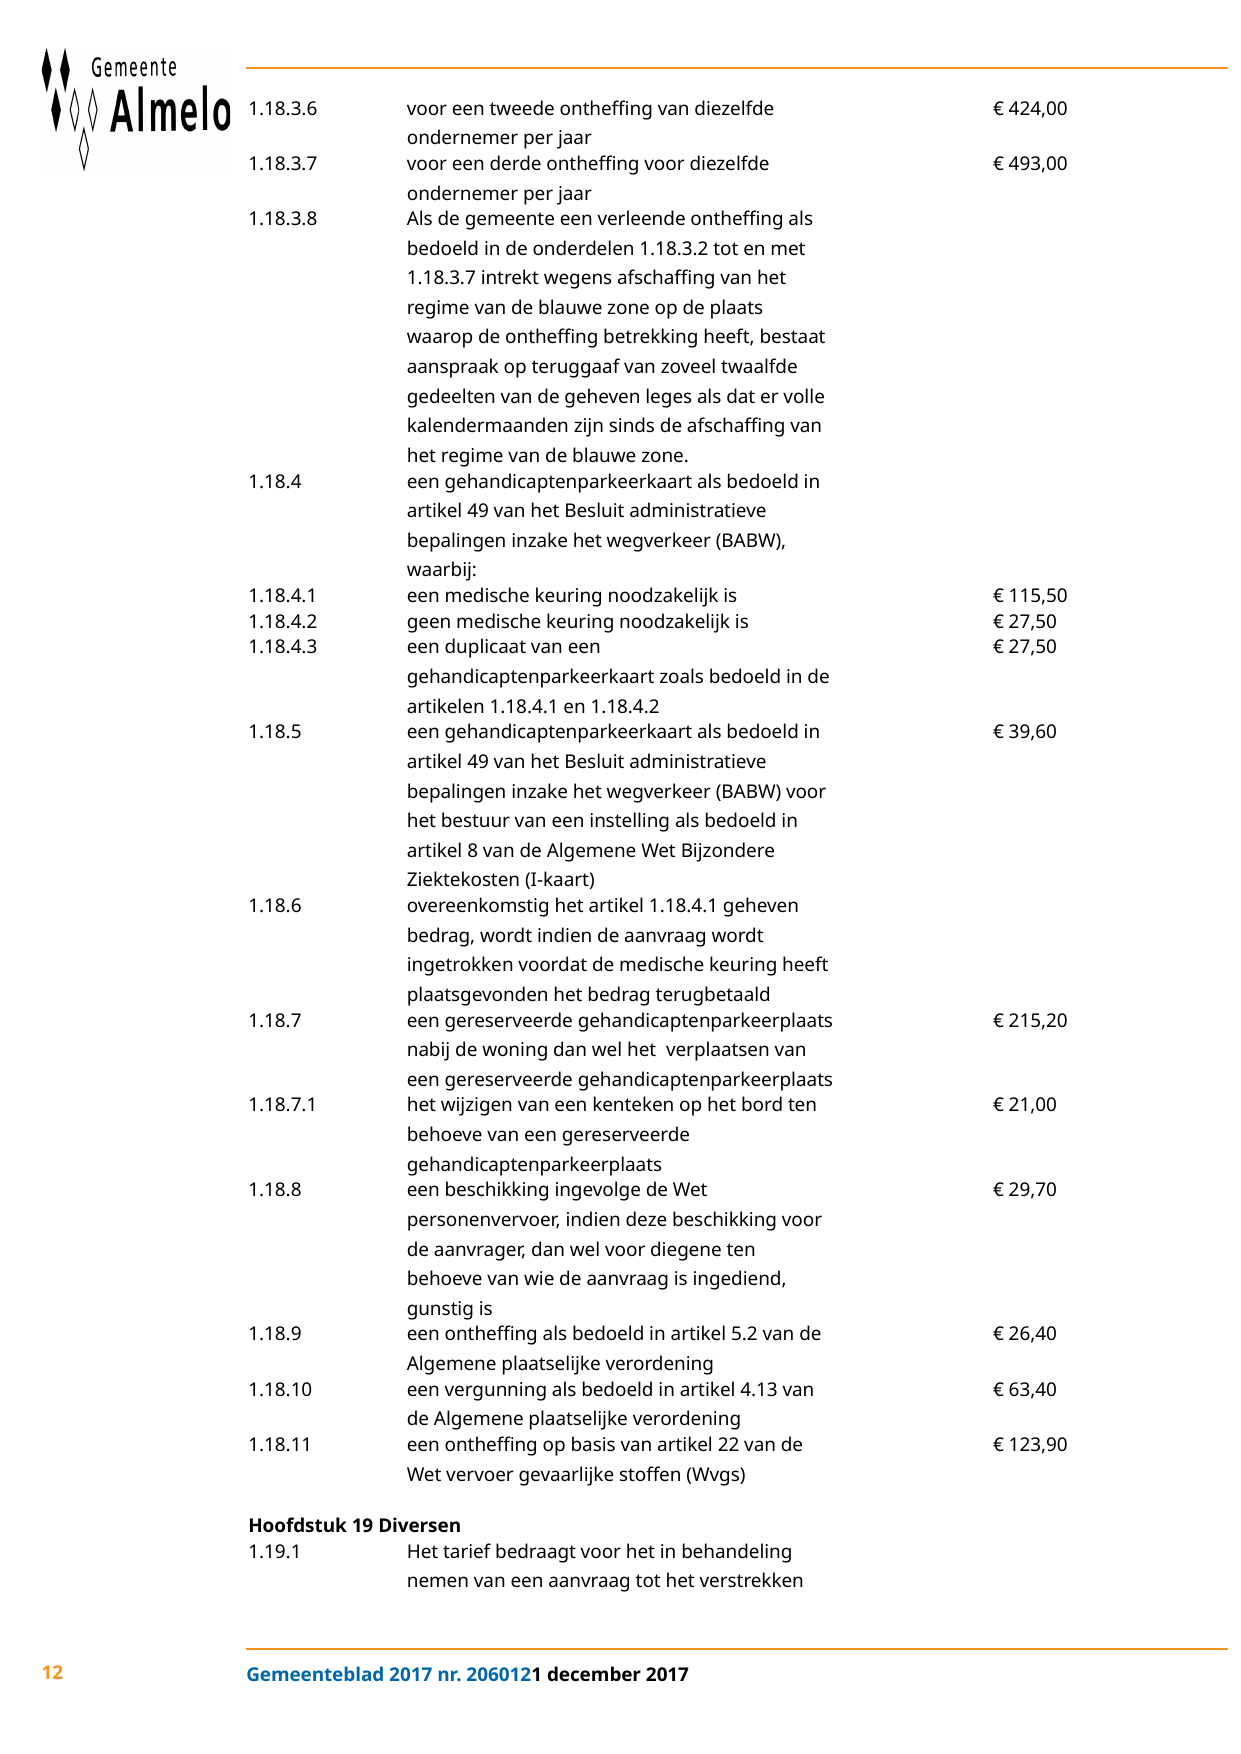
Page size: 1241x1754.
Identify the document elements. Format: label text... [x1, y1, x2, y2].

table_cell [834, 1538, 993, 1593]
table_cell [834, 150, 993, 205]
table_cell een gehandicaptenparkeerkaart als bedoeld in artikel 49 van het Besluit administratieve bepalingen inzake het wegverkeer (BABW) voor het bestuur van een instelling als bedoeld in artikel 8 van de Algemene Wet Bijzondere Ziektekosten (I-kaart) [407, 719, 834, 892]
table_cell Als de gemeente een verleende ontheffing als bedoeld in de onderdelen 1.18.3.2 tot en met 1.18.3.7 intrekt wegens afschaffing van het regime van de blauwe zone op de plaats waarop de ontheffing betrekking heeft, bestaat aanspraak op teruggaaf van zoveel twaalfde gedeelten van de geheven leges als dat er volle kalendermaanden zijn sinds de afschaffing van het regime van de blauwe zone. [407, 205, 834, 468]
table_cell 1.18.7 [248, 1007, 407, 1092]
table_cell een ontheffing als bedoeld in artikel 5.2 van de Algemene plaatselijke verordening [407, 1321, 834, 1376]
table_cell [834, 468, 993, 582]
table_cell 1.18.11 [248, 1431, 407, 1487]
table_cell een duplicaat van een gehandicaptenparkeerkaart zoals bedoeld in de artikelen 1.18.4.1 en 1.18.4.2 [407, 634, 834, 719]
table_cell een vergunning als bedoeld in artikel 4.13 van de Algemene plaatselijke verordening [407, 1376, 834, 1431]
table_cell 1.18.8 [248, 1177, 407, 1321]
table_cell een ontheffing op basis van artikel 22 van de Wet vervoer gevaarlijke stoffen (Wvgs) [407, 1431, 834, 1487]
table_cell 1.18.4.1 [248, 582, 407, 608]
table_cell € 215,20 [993, 1007, 1152, 1092]
table_cell € 21,00 [993, 1092, 1152, 1177]
table_cell € 39,60 [993, 719, 1152, 892]
table_cell € 29,70 [993, 1177, 1152, 1321]
table_cell € 63,40 [993, 1376, 1152, 1431]
table_cell een gehandicaptenparkeerkaart als bedoeld in artikel 49 van het Besluit administratieve bepalingen inzake het wegverkeer (BABW), waarbij: [407, 468, 834, 582]
table_cell [834, 95, 993, 150]
table_cell 1.18.7.1 [248, 1092, 407, 1177]
table_cell [248, 1487, 407, 1512]
table_cell 1.18.6 [248, 892, 407, 1007]
table_cell [407, 1487, 834, 1512]
table_cell € 27,50 [993, 608, 1152, 634]
table_cell voor een derde ontheffing voor diezelfde ondernemer per jaar [407, 150, 834, 205]
table_cell Het tarief bedraagt voor het in behandeling nemen van een aanvraag tot het verstrekken [407, 1538, 834, 1593]
table_cell [834, 1512, 993, 1538]
table_cell € 27,50 [993, 634, 1152, 719]
table_cell [834, 892, 993, 1007]
table_cell overeenkomstig het artikel 1.18.4.1 geheven bedrag, wordt indien de aanvraag wordt ingetrokken voordat de medische keuring heeft plaatsgevonden het bedrag terugbetaald [407, 892, 834, 1007]
table_cell [993, 1487, 1152, 1512]
table_cell een medische keuring noodzakelijk is [407, 582, 834, 608]
table_cell [834, 1431, 993, 1487]
table_cell 1.18.10 [248, 1376, 407, 1431]
table_cell 1.18.4.2 [248, 608, 407, 634]
table_cell voor een tweede ontheffing van diezelfde ondernemer per jaar [407, 95, 834, 150]
table_cell [834, 1487, 993, 1512]
table_cell een gereserveerde gehandicaptenparkeerplaats nabij de woning dan wel het verplaatsen van een gereserveerde gehandicaptenparkeerplaats [407, 1007, 834, 1092]
table_cell 1.19.1 [248, 1538, 407, 1593]
table_cell [834, 1376, 993, 1431]
table_cell 1.18.4 [248, 468, 407, 582]
table_cell [834, 1007, 993, 1092]
table_cell [993, 1512, 1152, 1538]
table_cell [834, 719, 993, 892]
table_cell 1.18.3.7 [248, 150, 407, 205]
table_cell [993, 1538, 1152, 1593]
table_cell [834, 1321, 993, 1376]
table_cell [834, 634, 993, 719]
table_cell € 115,50 [993, 582, 1152, 608]
table_cell [993, 205, 1152, 468]
table_cell het wijzigen van een kenteken op het bord ten behoeve van een gereserveerde gehandicaptenparkeerplaats [407, 1092, 834, 1177]
picture [41, 47, 231, 172]
table_cell € 123,90 [993, 1431, 1152, 1487]
table_cell [834, 1092, 993, 1177]
table_cell 1.18.5 [248, 719, 407, 892]
table_cell [834, 205, 993, 468]
table_cell [834, 1177, 993, 1321]
table_cell een beschikking ingevolge de Wet personenvervoer, indien deze beschikking voor de aanvrager, dan wel voor diegene ten behoeve van wie de aanvraag is ingediend, gunstig is [407, 1177, 834, 1321]
table_cell 1.18.4.3 [248, 634, 407, 719]
table_cell 1.18.9 [248, 1321, 407, 1376]
table_cell geen medische keuring noodzakelijk is [407, 608, 834, 634]
table_cell [834, 608, 993, 634]
table_cell € 424,00 [993, 95, 1152, 150]
table_cell [993, 468, 1152, 582]
table_cell 1.18.3.6 [248, 95, 407, 150]
table_cell 1.18.3.8 [248, 205, 407, 468]
table_cell Hoofdstuk 19 Diversen [248, 1512, 834, 1538]
table_cell [834, 582, 993, 608]
table_cell [993, 892, 1152, 1007]
table_cell € 26,40 [993, 1321, 1152, 1376]
table_cell € 493,00 [993, 150, 1152, 205]
